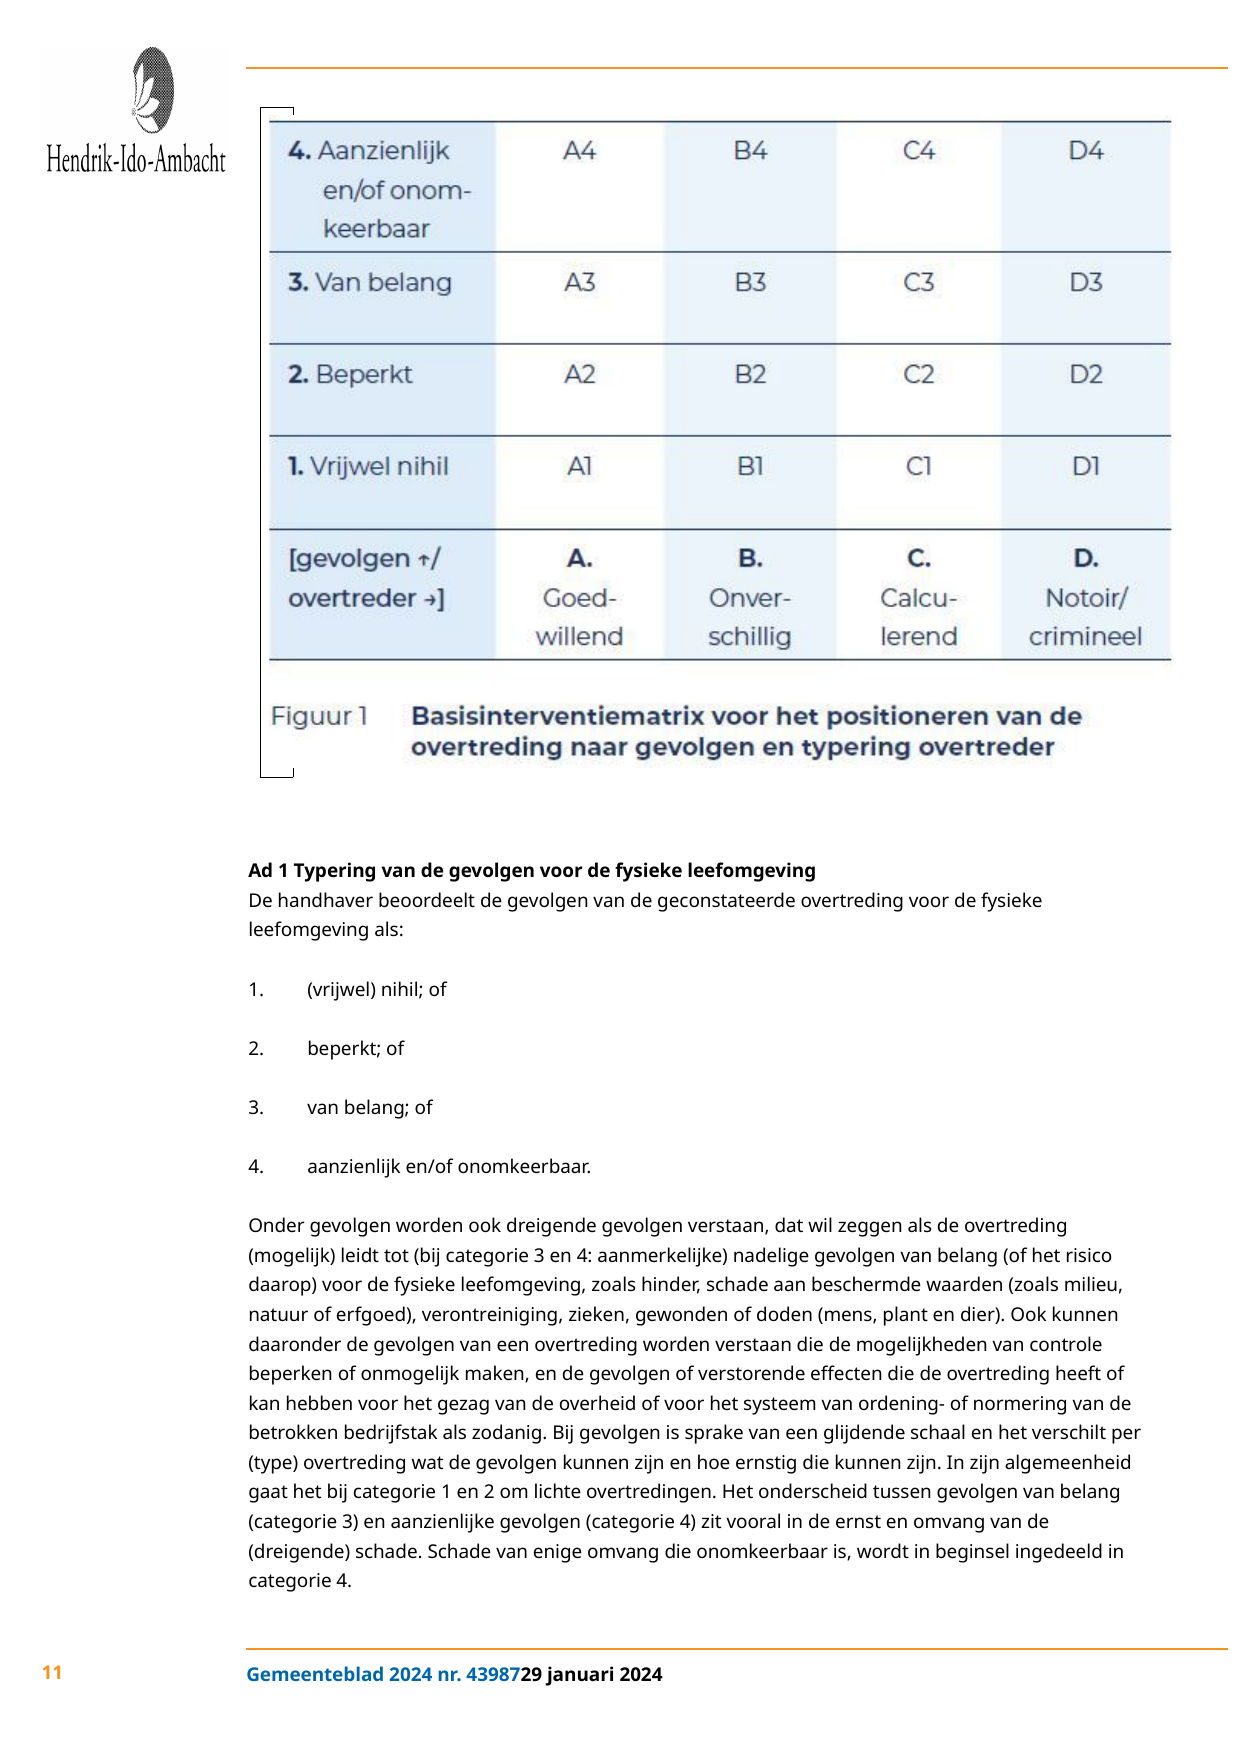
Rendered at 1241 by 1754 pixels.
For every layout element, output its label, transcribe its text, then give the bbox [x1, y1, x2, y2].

picture [41, 47, 231, 172]
text De handhaver beoordeelt de gevolgen van de geconstateerde overtreding voor de fysieke leefomgeving als: [248, 887, 1152, 942]
list (vrijwel) nihil; of [248, 976, 1152, 1001]
list van belang; of [248, 1094, 1152, 1120]
text Onder gevolgen worden ook dreigende gevolgen verstaan, dat wil zeggen als de overtreding (mogelijk) leidt tot (bij categorie 3 en 4: aanmerkelijke) nadelige gevolgen van belang (of het risico daarop) voor de fysieke leefomgeving, zoals hinder, schade aan beschermde waarden (zoals milieu, natuur of erfgoed), verontreiniging, zieken, gewonden of doden (mens, plant en dier). Ook kunnen daaronder de gevolgen van een overtreding worden verstaan die de mogelijkheden van controle beperken of onmogelijk maken, en de gevolgen of verstorende effecten die de overtreding heeft of kan hebben voor het gezag van de overheid of voor het systeem van ordening- of normering van de betrokken bedrijfstak als zodanig. Bij gevolgen is sprake van een glijdende schaal en het verschilt per (type) overtreding wat de gevolgen kunnen zijn en hoe ernstig die kunnen zijn. In zijn algemeenheid gaat het bij categorie 1 en 2 om lichte overtredingen. Het onderscheid tussen gevolgen van belang (categorie 3) en aanzienlijke gevolgen (categorie 4) zit vooral in de ernst en omvang van de (dreigende) schade. Schade van enige omvang die onomkeerbaar is, wordt in beginsel ingedeeld in categorie 4. [248, 1212, 1152, 1593]
text Ad 1 Typering van de gevolgen voor de fysieke leefomgeving [248, 857, 1152, 883]
list beperkt; of [248, 1035, 1152, 1061]
picture [268, 115, 1173, 768]
list aanzienlijk en/of onomkeerbaar. [248, 1153, 1152, 1179]
